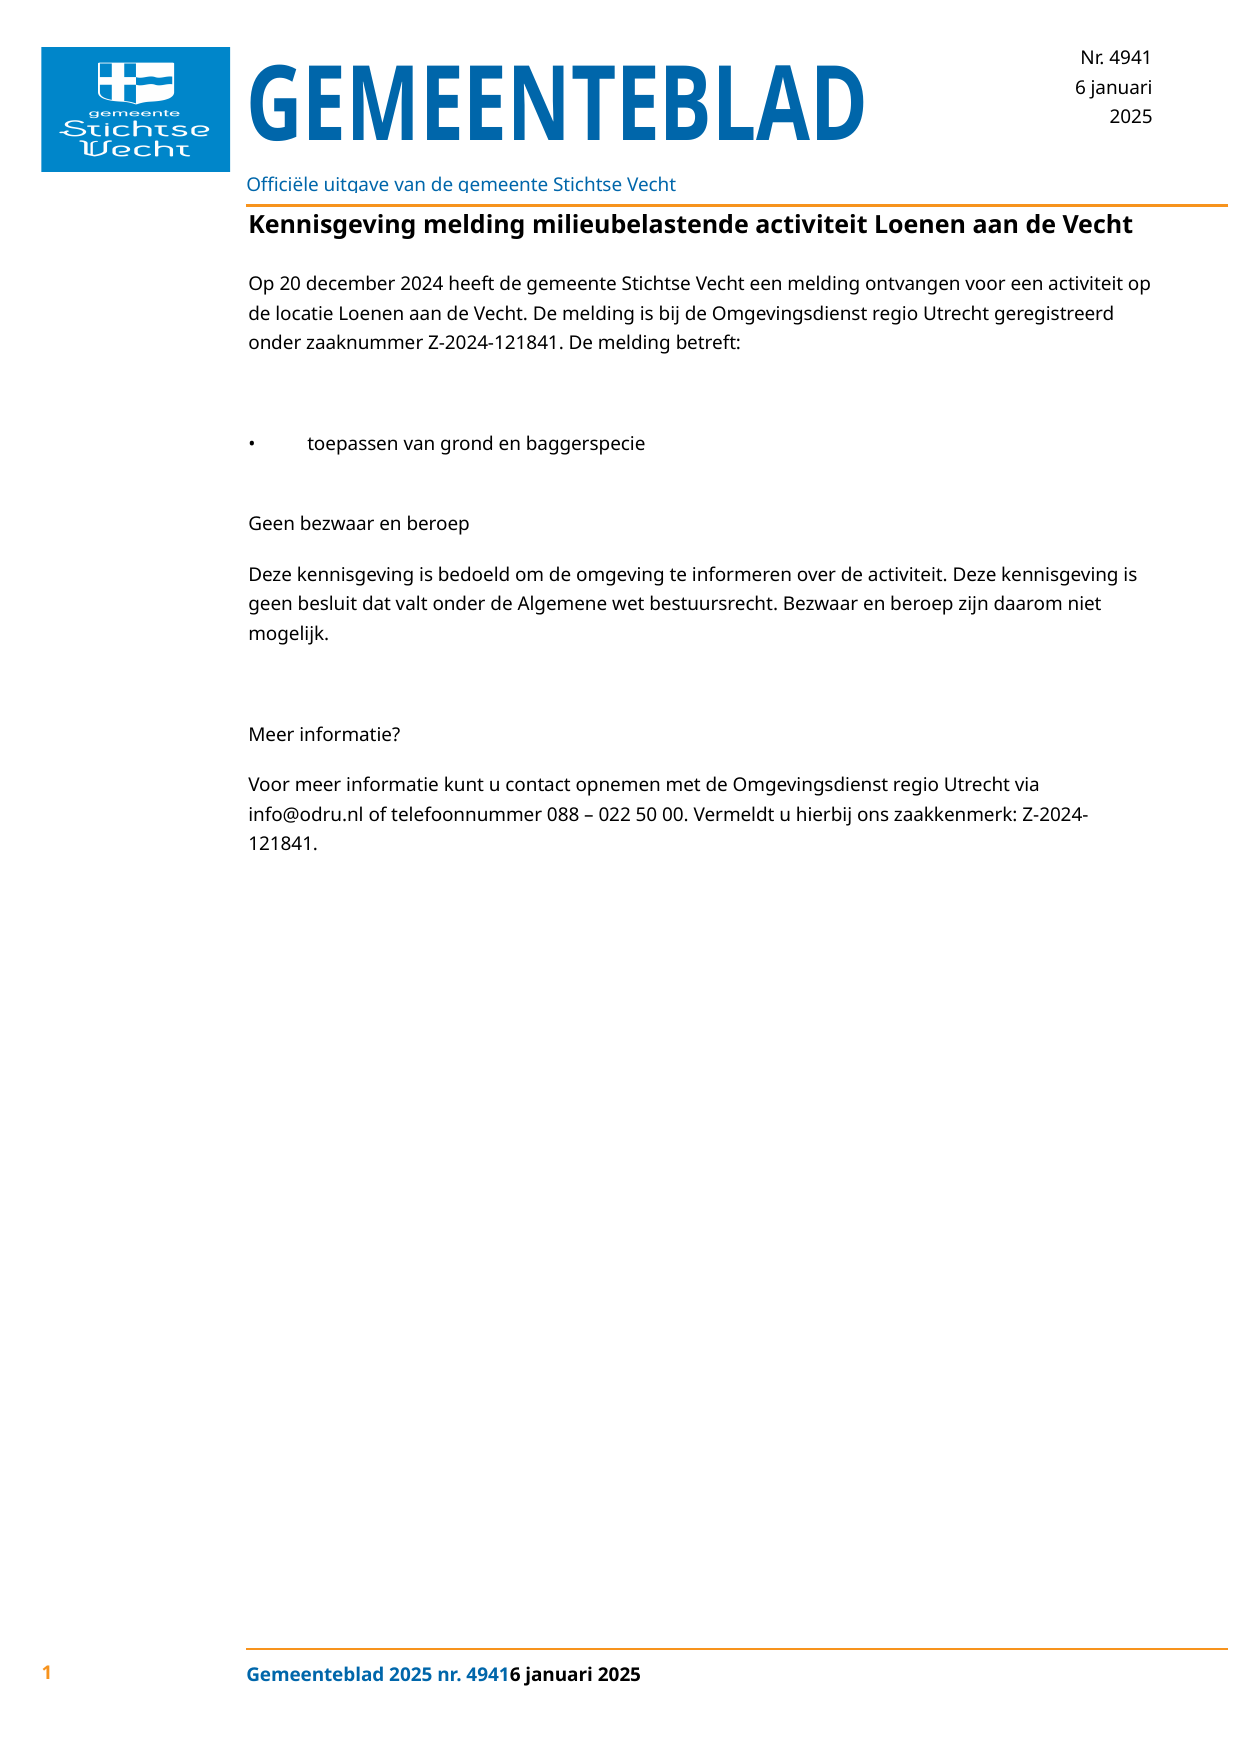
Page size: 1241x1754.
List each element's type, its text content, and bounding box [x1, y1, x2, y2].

text Kennisgeving melding milieubelastende activiteit Loenen aan de Vecht [248, 207, 1152, 241]
text Deze kennisgeving is bedoeld om de omgeving te informeren over de activiteit. Deze kennisgeving is geen besluit dat valt onder de Algemene wet bestuursrecht. Bezwaar en beroep zijn daarom niet mogelijk. [248, 561, 1152, 646]
list toepassen van grond en baggerspecie [248, 430, 1152, 456]
picture [99, 63, 135, 101]
text Voor meer informatie kunt u contact opnemen met de Omgevingsdienst regio Utrecht via info@odru.nl of telefoonnummer 088 – 022 50 00. Vermeldt u hierbij ons zaakkenmerk: Z-2024-121841. [248, 771, 1152, 856]
picture [137, 63, 174, 103]
text Geen bezwaar en beroep [248, 510, 1152, 536]
text Op 20 december 2024 heeft de gemeente Stichtse Vecht een melding ontvangen voor een activiteit op de locatie Loenen aan de Vecht. De melding is bij de Omgevingsdienst regio Utrecht geregistreerd onder zaaknummer Z-2024-121841. De melding betreft: [248, 270, 1152, 355]
text Meer informatie? [248, 721, 1152, 746]
